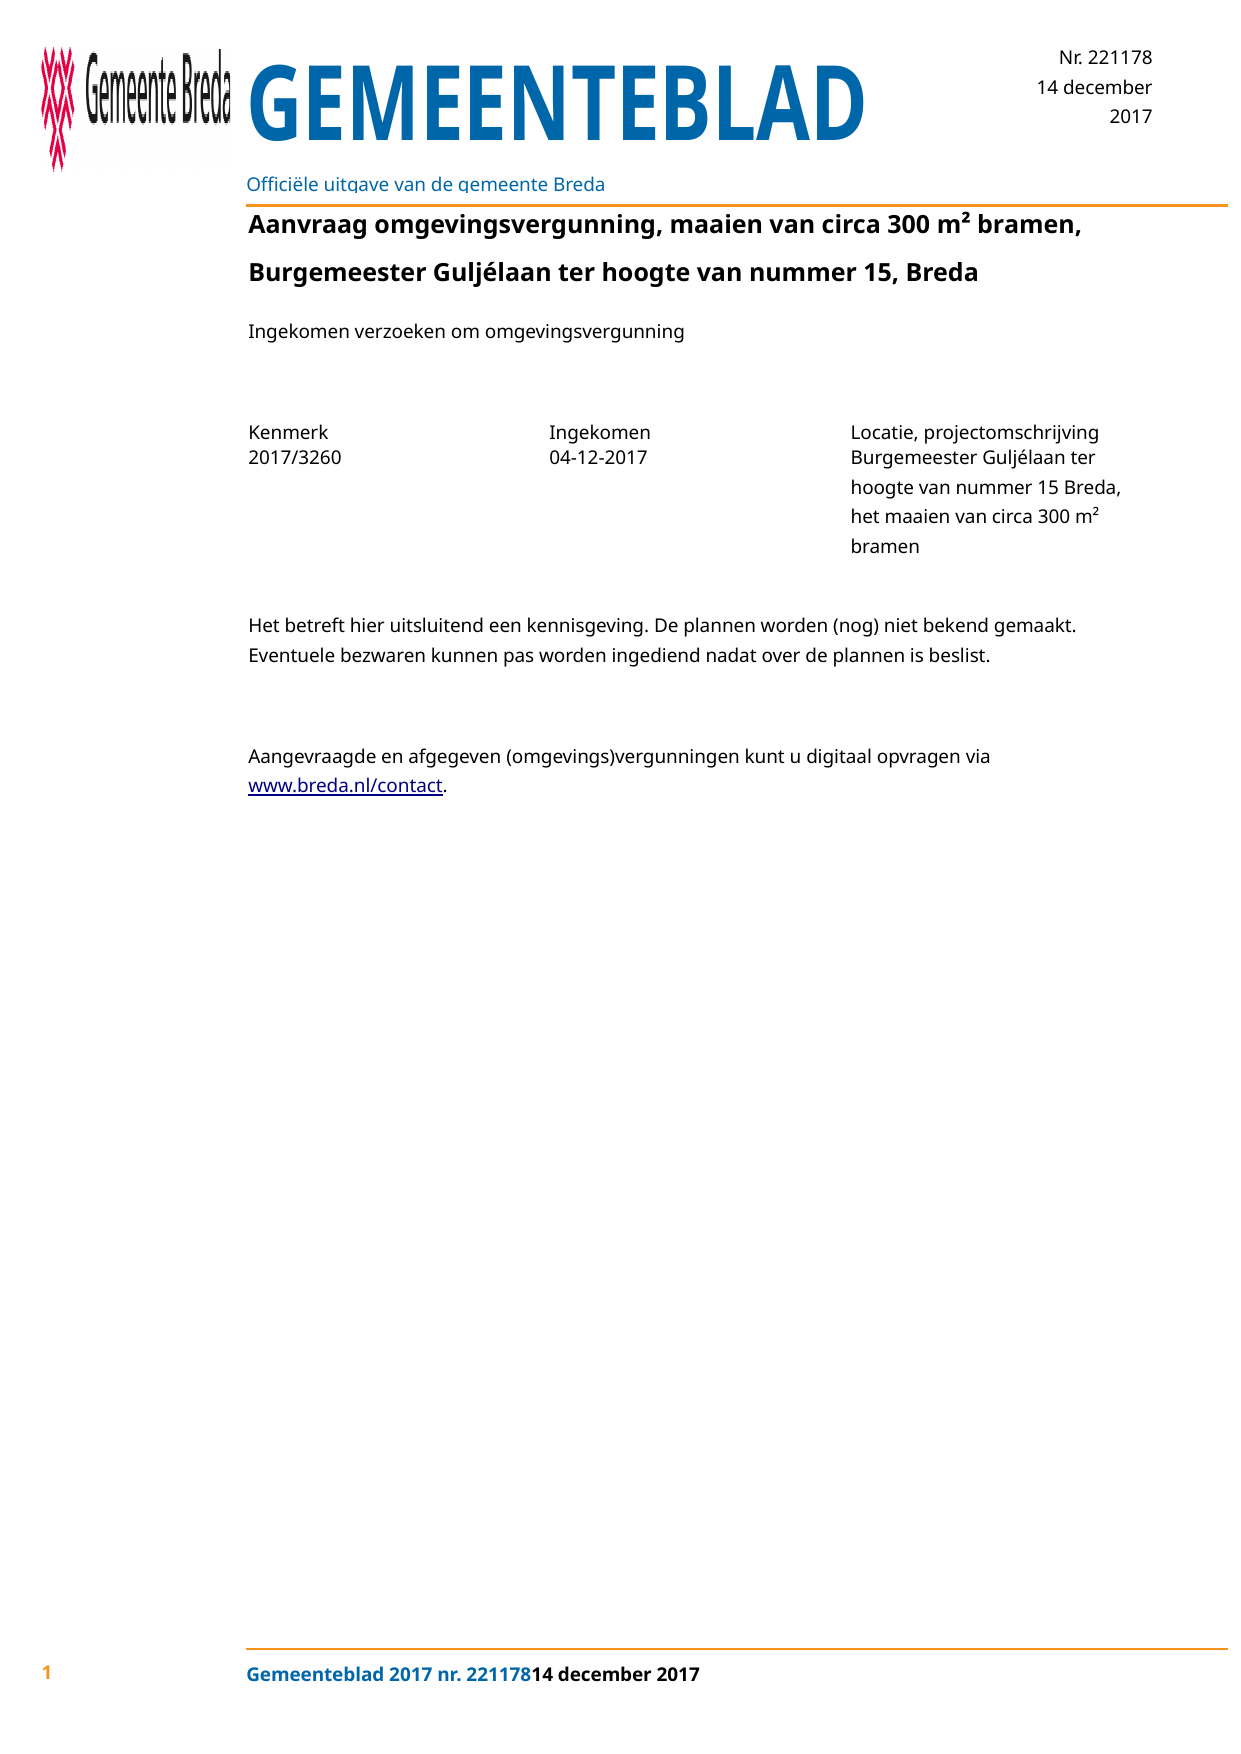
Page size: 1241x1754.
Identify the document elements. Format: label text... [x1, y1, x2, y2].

table_cell Burgemeester Guljélaan ter hoogte van nummer 15 Breda, het maaien van circa 300 m² bramen [850, 445, 1152, 559]
picture [41, 47, 231, 172]
text Aangevraagde en afgegeven (omgevings)vergunningen kunt u digitaal opvragen via www.breda.nl/contact. [248, 743, 1152, 798]
text Ingekomen verzoeken om omgevingsvergunning [248, 318, 1152, 344]
table_header Locatie, projectomschrijving [850, 419, 1152, 444]
table_header Kenmerk [248, 419, 549, 444]
text Het betreft hier uitsluitend een kennisgeving. De plannen worden (nog) niet bekend gemaakt. Eventuele bezwaren kunnen pas worden ingediend nadat over de plannen is beslist. [248, 613, 1152, 668]
table_cell 04-12-2017 [549, 445, 850, 559]
table_header Ingekomen [549, 419, 850, 444]
table_cell 2017/3260 [248, 445, 549, 559]
text Aanvraag omgevingsvergunning, maaien van circa 300 m² bramen, Burgemeester Guljélaan ter hoogte van nummer 15, Breda [248, 207, 1152, 288]
